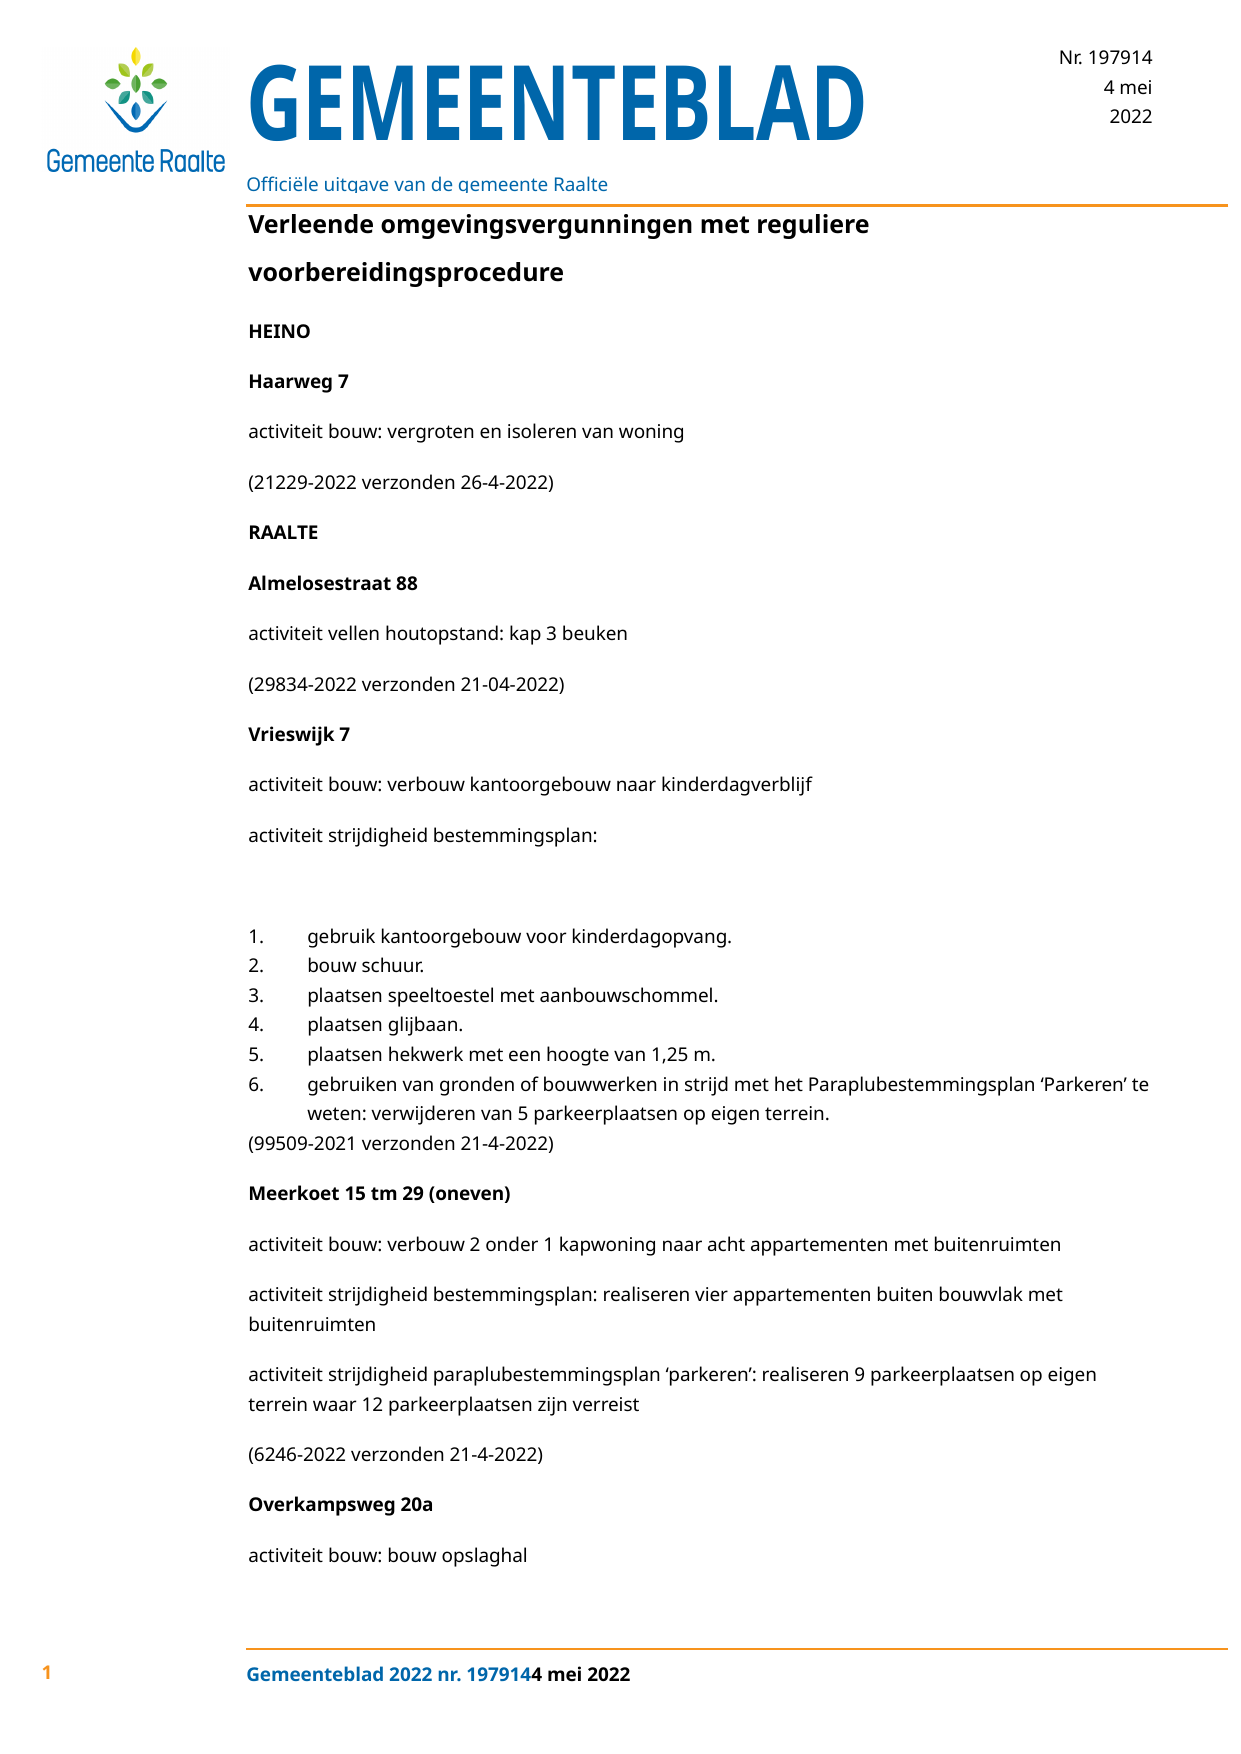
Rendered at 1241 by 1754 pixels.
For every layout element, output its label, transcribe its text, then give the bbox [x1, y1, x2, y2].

text HEINO [248, 318, 1152, 344]
text activiteit vellen houtopstand: kap 3 beuken [248, 620, 1152, 646]
text activiteit bouw: bouw opslaghal [248, 1542, 1152, 1568]
text activiteit bouw: verbouw kantoorgebouw naar kinderdagverblijf [248, 772, 1152, 797]
text (99509-2021 verzonden 21-4-2022) [248, 1130, 1152, 1156]
text activiteit bouw: vergroten en isoleren van woning [248, 419, 1152, 444]
text Almelosestraat 88 [248, 570, 1152, 596]
text Meerkoet 15 tm 29 (oneven) [248, 1180, 1152, 1206]
picture [41, 47, 231, 172]
text Overkampsweg 20a [248, 1492, 1152, 1517]
text RAALTE [248, 519, 1152, 545]
list gebruik kantoorgebouw voor kinderdagopvang. [248, 923, 1152, 949]
list plaatsen speeltoestel met aanbouwschommel. [248, 982, 1152, 1008]
text activiteit strijdigheid bestemmingsplan: realiseren vier appartementen buiten bouwvlak met buitenruimten [248, 1281, 1152, 1337]
list bouw schuur. [248, 952, 1152, 978]
text (21229-2022 verzonden 26-4-2022) [248, 469, 1152, 495]
list plaatsen hekwerk met een hoogte van 1,25 m. [248, 1041, 1152, 1067]
list plaatsen glijbaan. [248, 1012, 1152, 1037]
text Haarweg 7 [248, 368, 1152, 394]
text (29834-2022 verzonden 21-04-2022) [248, 671, 1152, 697]
list gebruiken van gronden of bouwwerken in strijd met het Paraplubestemmingsplan ‘Parkeren’ te weten: verwijderen van 5 parkeerplaatsen op eigen terrein. [248, 1071, 1152, 1126]
text activiteit bouw: verbouw 2 onder 1 kapwoning naar acht appartementen met buitenruimten [248, 1231, 1152, 1257]
text Vrieswijk 7 [248, 721, 1152, 747]
text Verleende omgevingsvergunningen met reguliere voorbereidingsprocedure [248, 207, 1152, 288]
text (6246-2022 verzonden 21-4-2022) [248, 1441, 1152, 1467]
text activiteit strijdigheid bestemmingsplan: [248, 822, 1152, 848]
text activiteit strijdigheid paraplubestemmingsplan ‘parkeren’: realiseren 9 parkeerplaatsen op eigen terrein waar 12 parkeerplaatsen zijn verreist [248, 1361, 1152, 1417]
